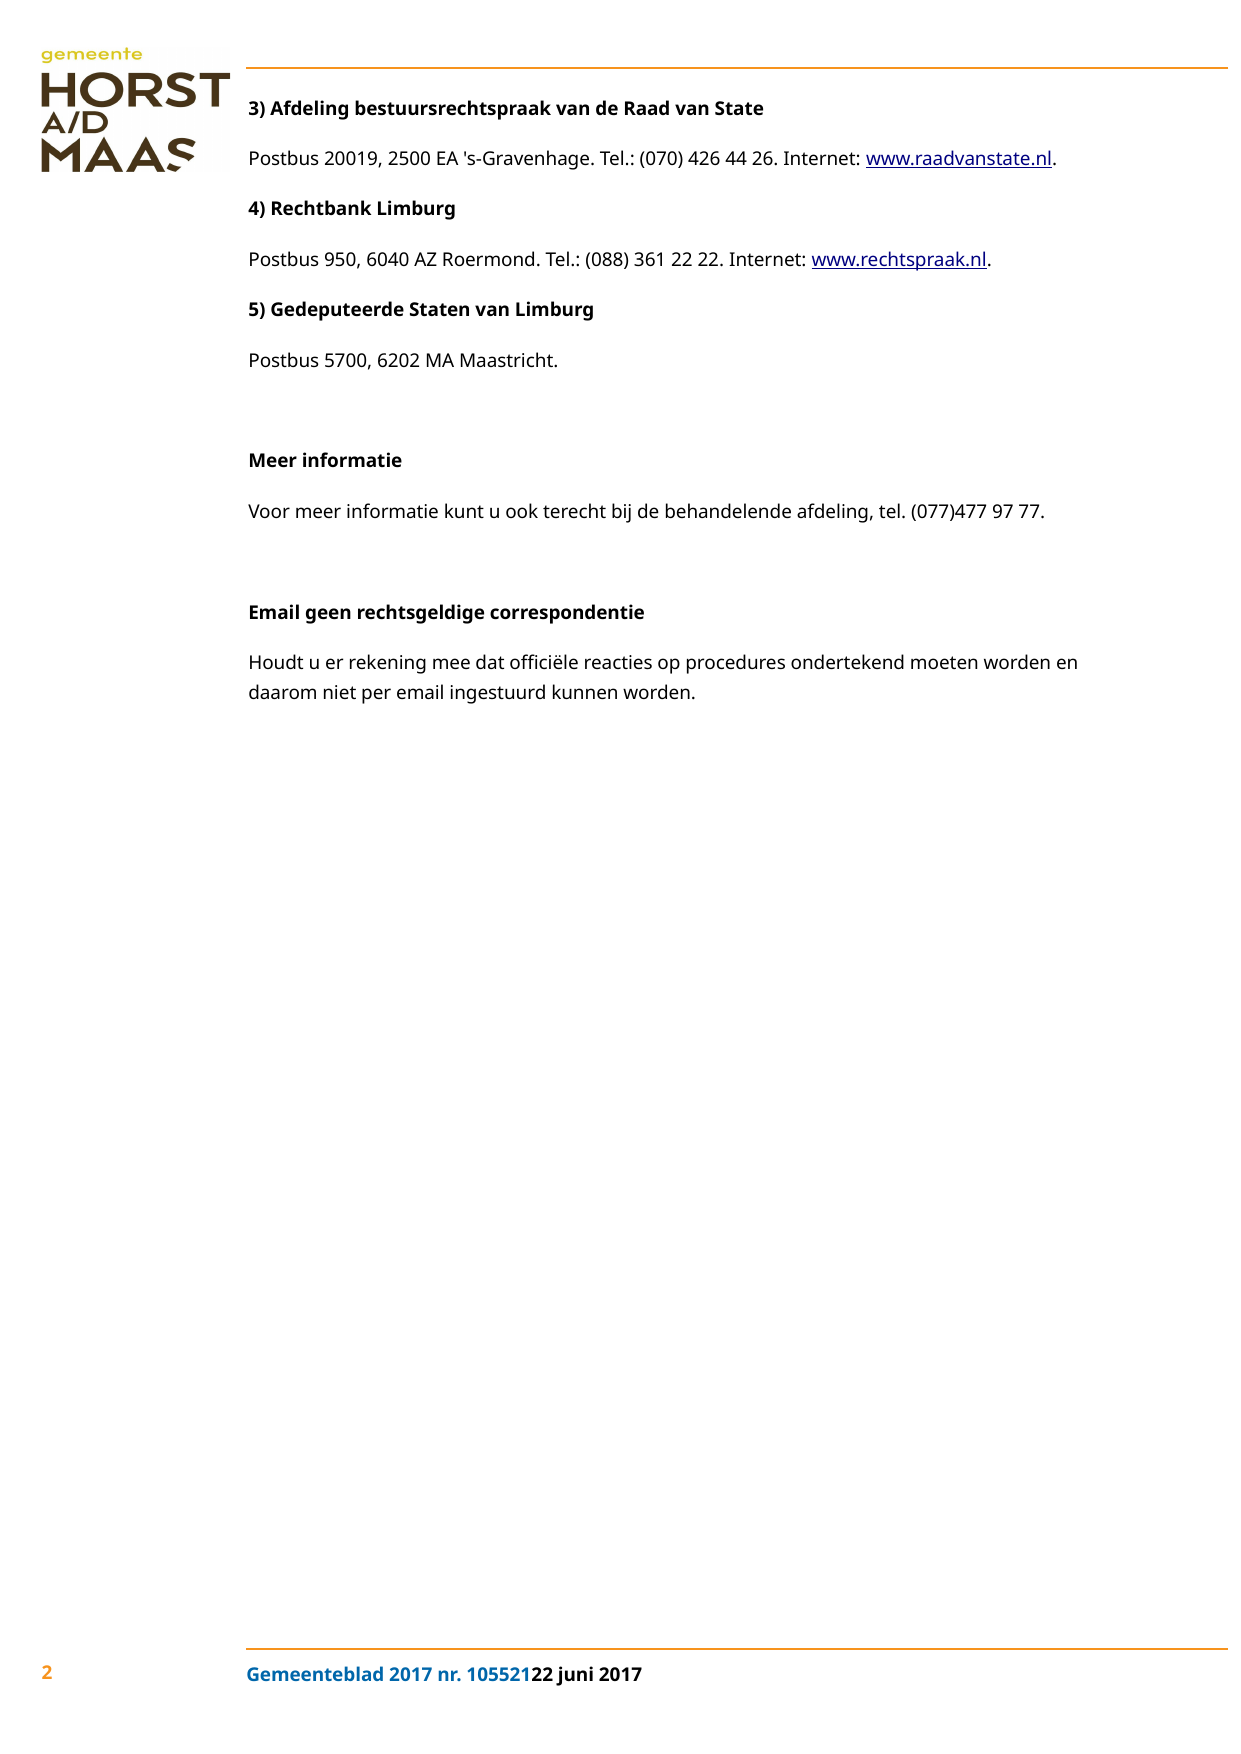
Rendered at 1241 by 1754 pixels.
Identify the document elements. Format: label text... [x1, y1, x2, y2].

text Email geen rechtsgeldige correspondentie [248, 599, 1152, 625]
text 5) Gedeputeerde Staten van Limburg [248, 296, 1152, 322]
text Meer informatie [248, 448, 1152, 473]
text Postbus 5700, 6202 MA Maastricht. [248, 347, 1152, 373]
text Houdt u er rekening mee dat officiële reacties op procedures ondertekend moeten worden en daarom niet per email ingestuurd kunnen worden. [248, 649, 1152, 705]
text 3) Afdeling bestuursrechtspraak van de Raad van State [248, 95, 1152, 121]
text Postbus 950, 6040 AZ Roermond. Tel.: (088) 361 22 22. Internet: www.rechtspraak.nl. [248, 246, 1152, 272]
text 4) Rechtbank Limburg [248, 196, 1152, 221]
text Voor meer informatie kunt u ook terecht bij de behandelende afdeling, tel. (077)477 97 77. [248, 498, 1152, 524]
text Postbus 20019, 2500 EA 's-Gravenhage. Tel.: (070) 426 44 26. Internet: www.raadvanstate.nl. [248, 145, 1152, 171]
picture [41, 47, 231, 172]
